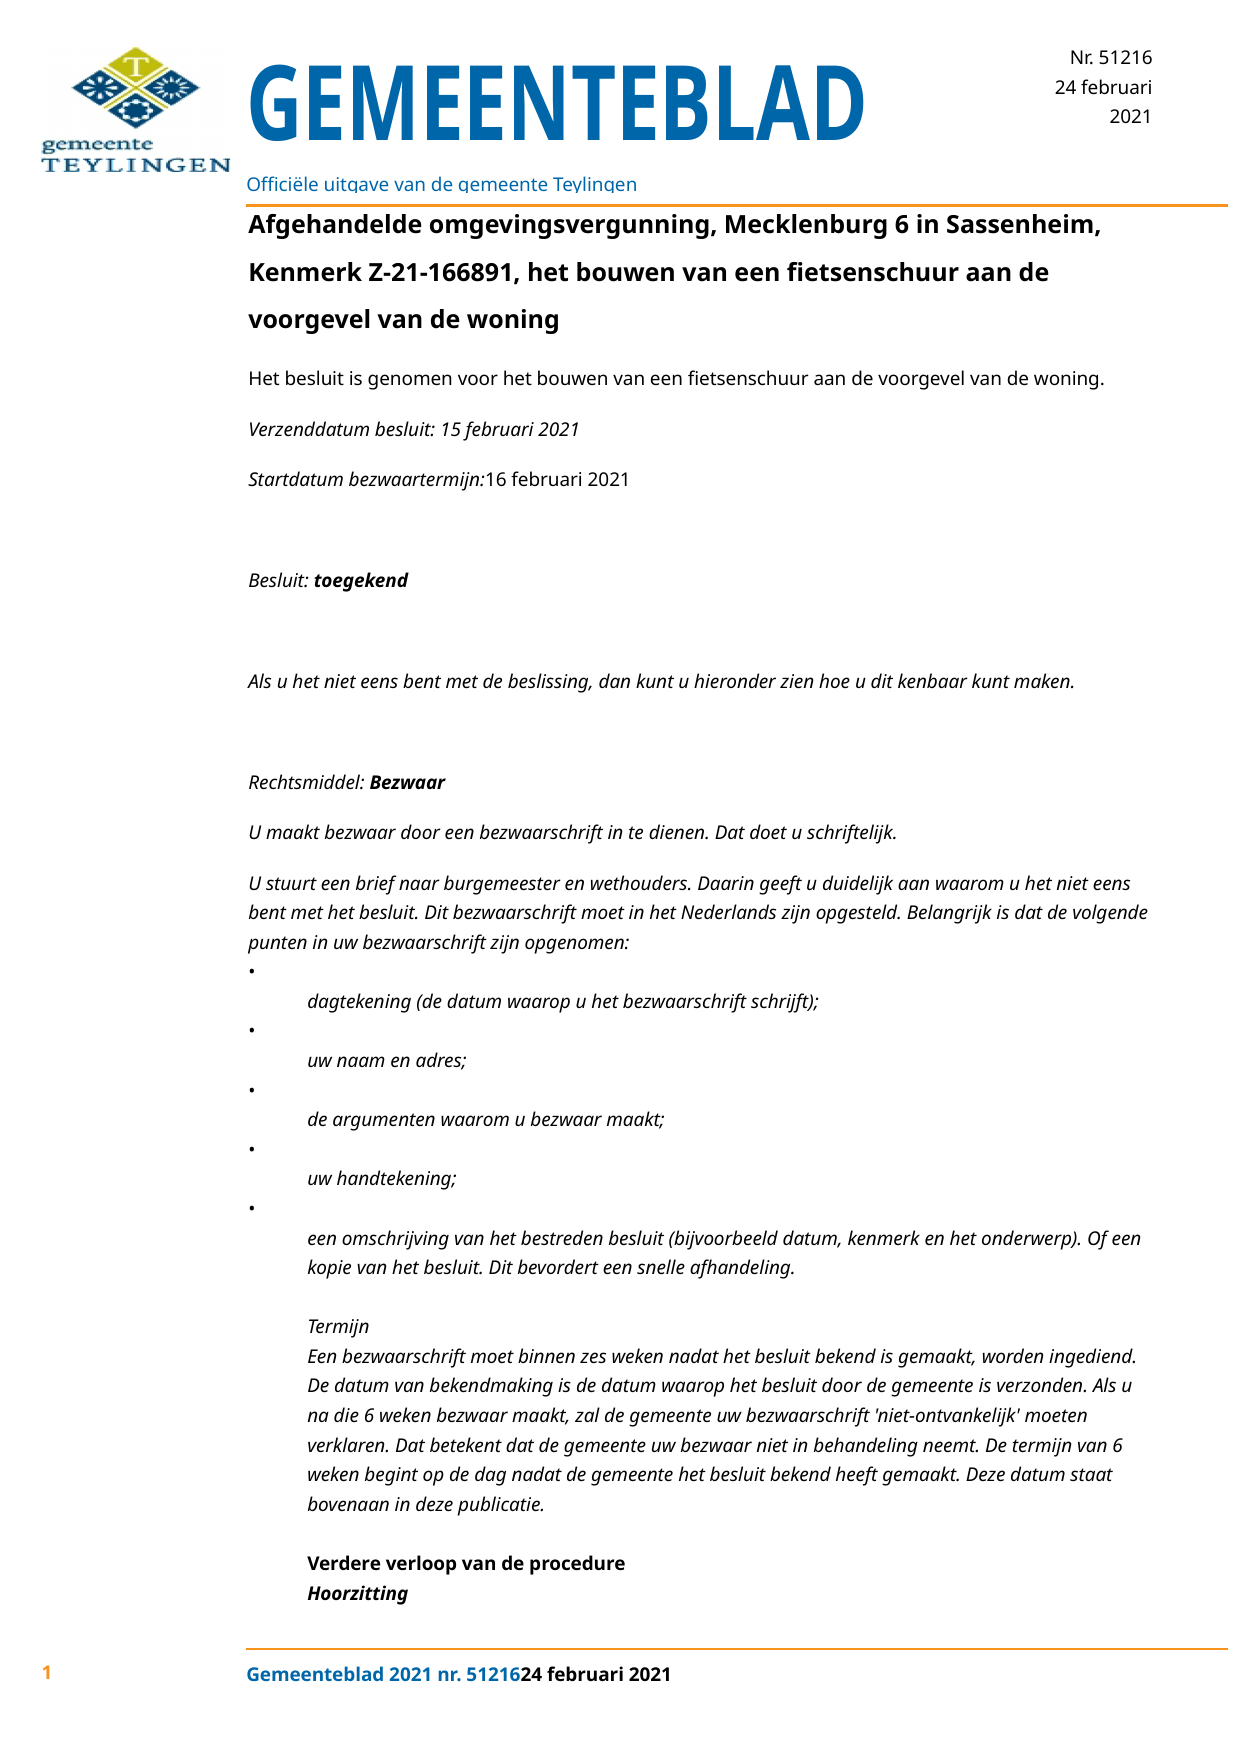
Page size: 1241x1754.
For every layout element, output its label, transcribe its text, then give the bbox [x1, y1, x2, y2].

list dagtekening (de datum waarop u het bezwaarschrift schrijft); [248, 988, 1152, 1014]
text U maakt bezwaar door een bezwaarschrift in te dienen. Dat doet u schriftelijk. [248, 819, 1152, 845]
list Termijn [248, 1313, 1152, 1339]
text Het besluit is genomen voor het bouwen van een fietsenschuur aan de voorgevel van de woning. [248, 366, 1152, 391]
list Hoorzitting [248, 1580, 1152, 1605]
text Besluit: toegekend [248, 567, 1152, 593]
text Rechtsmiddel: Bezwaar [248, 769, 1152, 794]
text Verzenddatum besluit: 15 februari 2021 [248, 416, 1152, 442]
list uw handtekening; [248, 1166, 1152, 1191]
list de argumenten waarom u bezwaar maakt; [248, 1106, 1152, 1132]
text Startdatum bezwaartermijn:16 februari 2021 [248, 466, 1152, 492]
list Verdere verloop van de procedure [248, 1550, 1152, 1576]
list een omschrijving van het bestreden besluit (bijvoorbeeld datum, kenmerk en het onderwerp). Of een kopie van het besluit. Dit bevordert een snelle afhandeling. [248, 1225, 1152, 1280]
text U stuurt een brief naar burgemeester en wethouders. Daarin geeft u duidelijk aan waarom u het niet eens bent met het besluit. Dit bezwaarschrift moet in het Nederlands zijn opgesteld. Belangrijk is dat de volgende punten in uw bezwaarschrift zijn opgenomen: [248, 870, 1152, 954]
list Een bezwaarschrift moet binnen zes weken nadat het besluit bekend is gemaakt, worden ingediend. De datum van bekendmaking is de datum waarop het besluit door de gemeente is verzonden. Als u na die 6 weken bezwaar maakt, zal de gemeente uw bezwaarschrift 'niet-ontvankelijk' moeten verklaren. Dat betekent dat de gemeente uw bezwaar niet in behandeling neemt. De termijn van 6 weken begint op de dag nadat de gemeente het besluit bekend heeft gemaakt. Deze datum staat bovenaan in deze publicatie. [248, 1343, 1152, 1517]
text Als u het niet eens bent met de beslissing, dan kunt u hieronder zien hoe u dit kenbaar kunt maken. [248, 668, 1152, 694]
text Afgehandelde omgevingsvergunning, Mecklenburg 6 in Sassenheim, Kenmerk Z-21-166891, het bouwen van een fietsenschuur aan de voorgevel van de woning [248, 207, 1152, 336]
list uw naam en adres; [248, 1047, 1152, 1073]
picture [41, 47, 231, 172]
